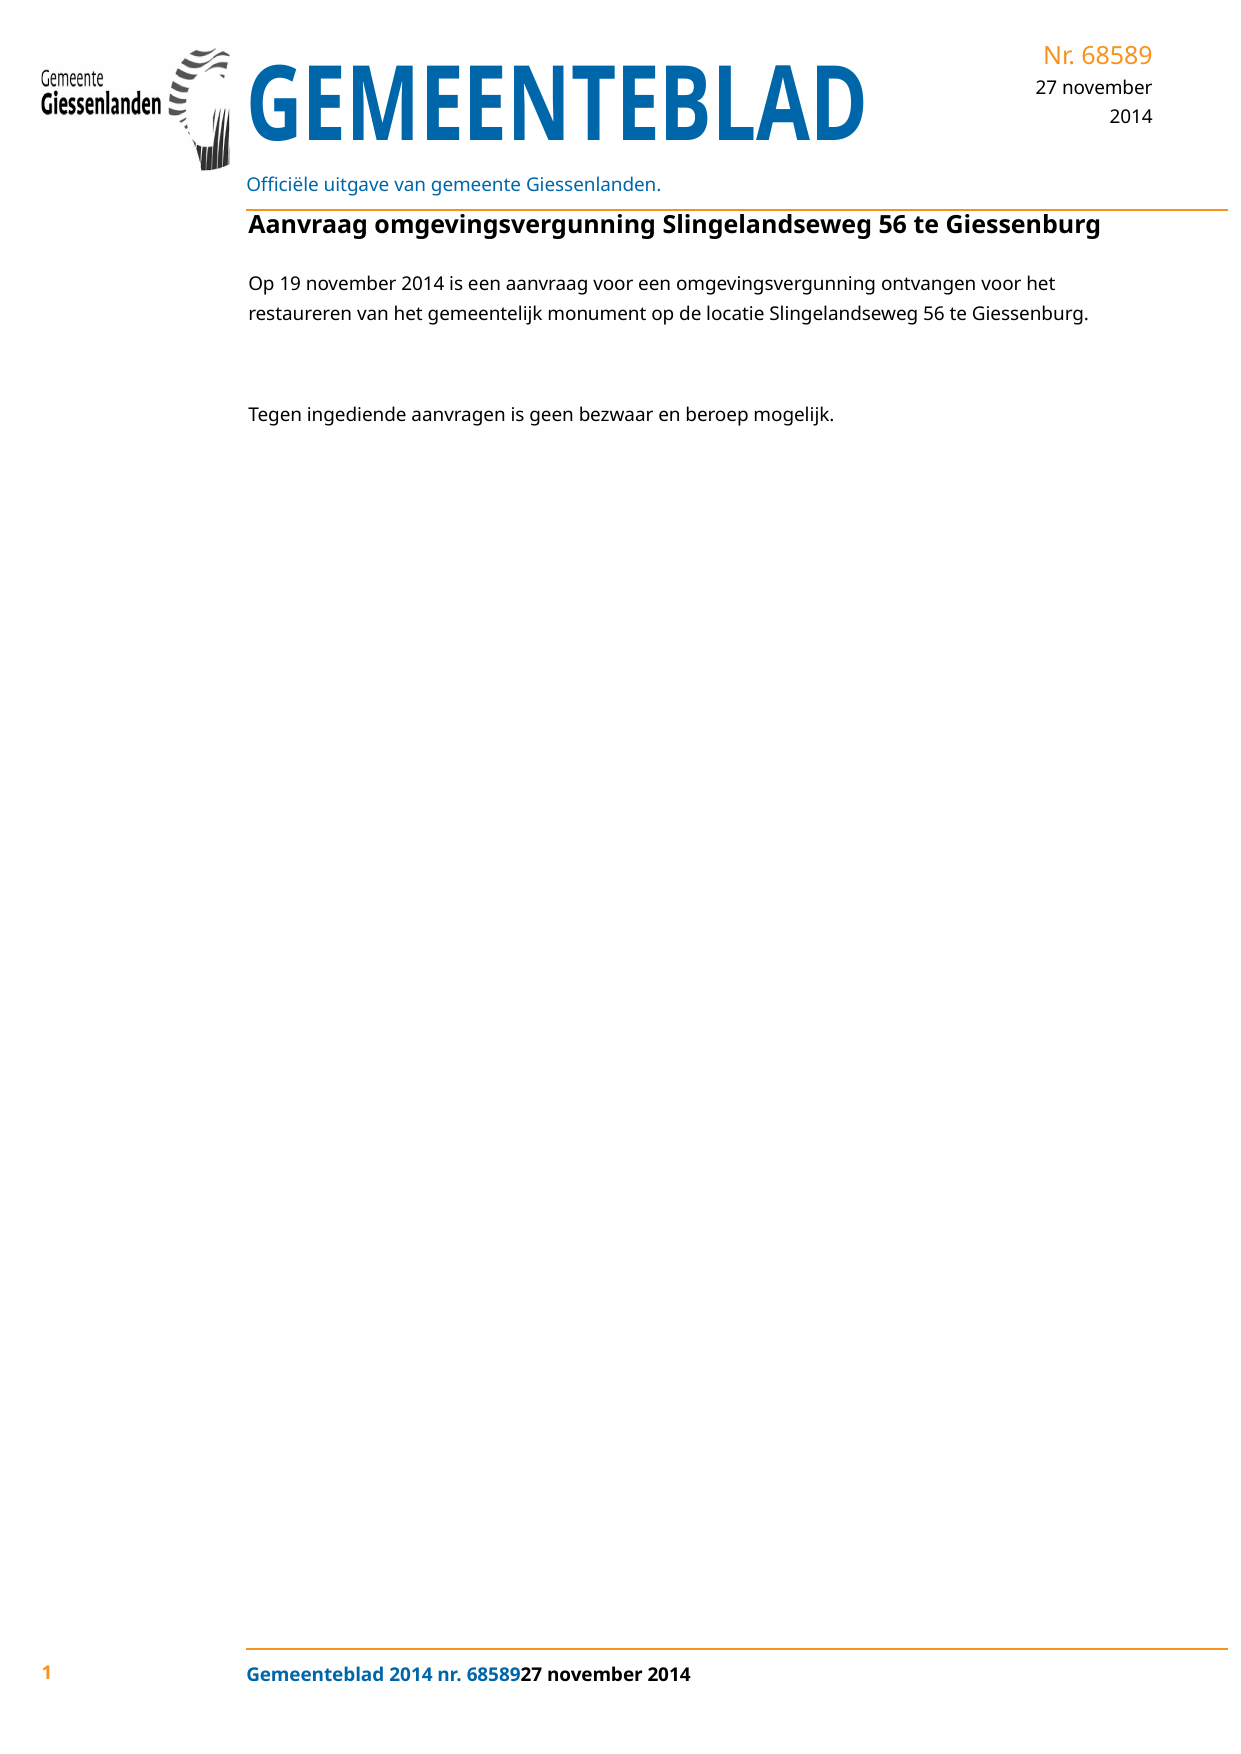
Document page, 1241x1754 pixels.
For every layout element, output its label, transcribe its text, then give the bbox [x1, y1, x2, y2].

picture [41, 47, 231, 172]
text Aanvraag omgevingsvergunning Slingelandseweg 56 te Giessenburg [248, 211, 1152, 241]
text Tegen ingediende aanvragen is geen bezwaar en beroep mogelijk. [248, 401, 1152, 426]
text Op 19 november 2014 is een aanvraag voor een omgevingsvergunning ontvangen voor het restaureren van het gemeentelijk monument op de locatie Slingelandseweg 56 te Giessenburg. [248, 270, 1152, 326]
